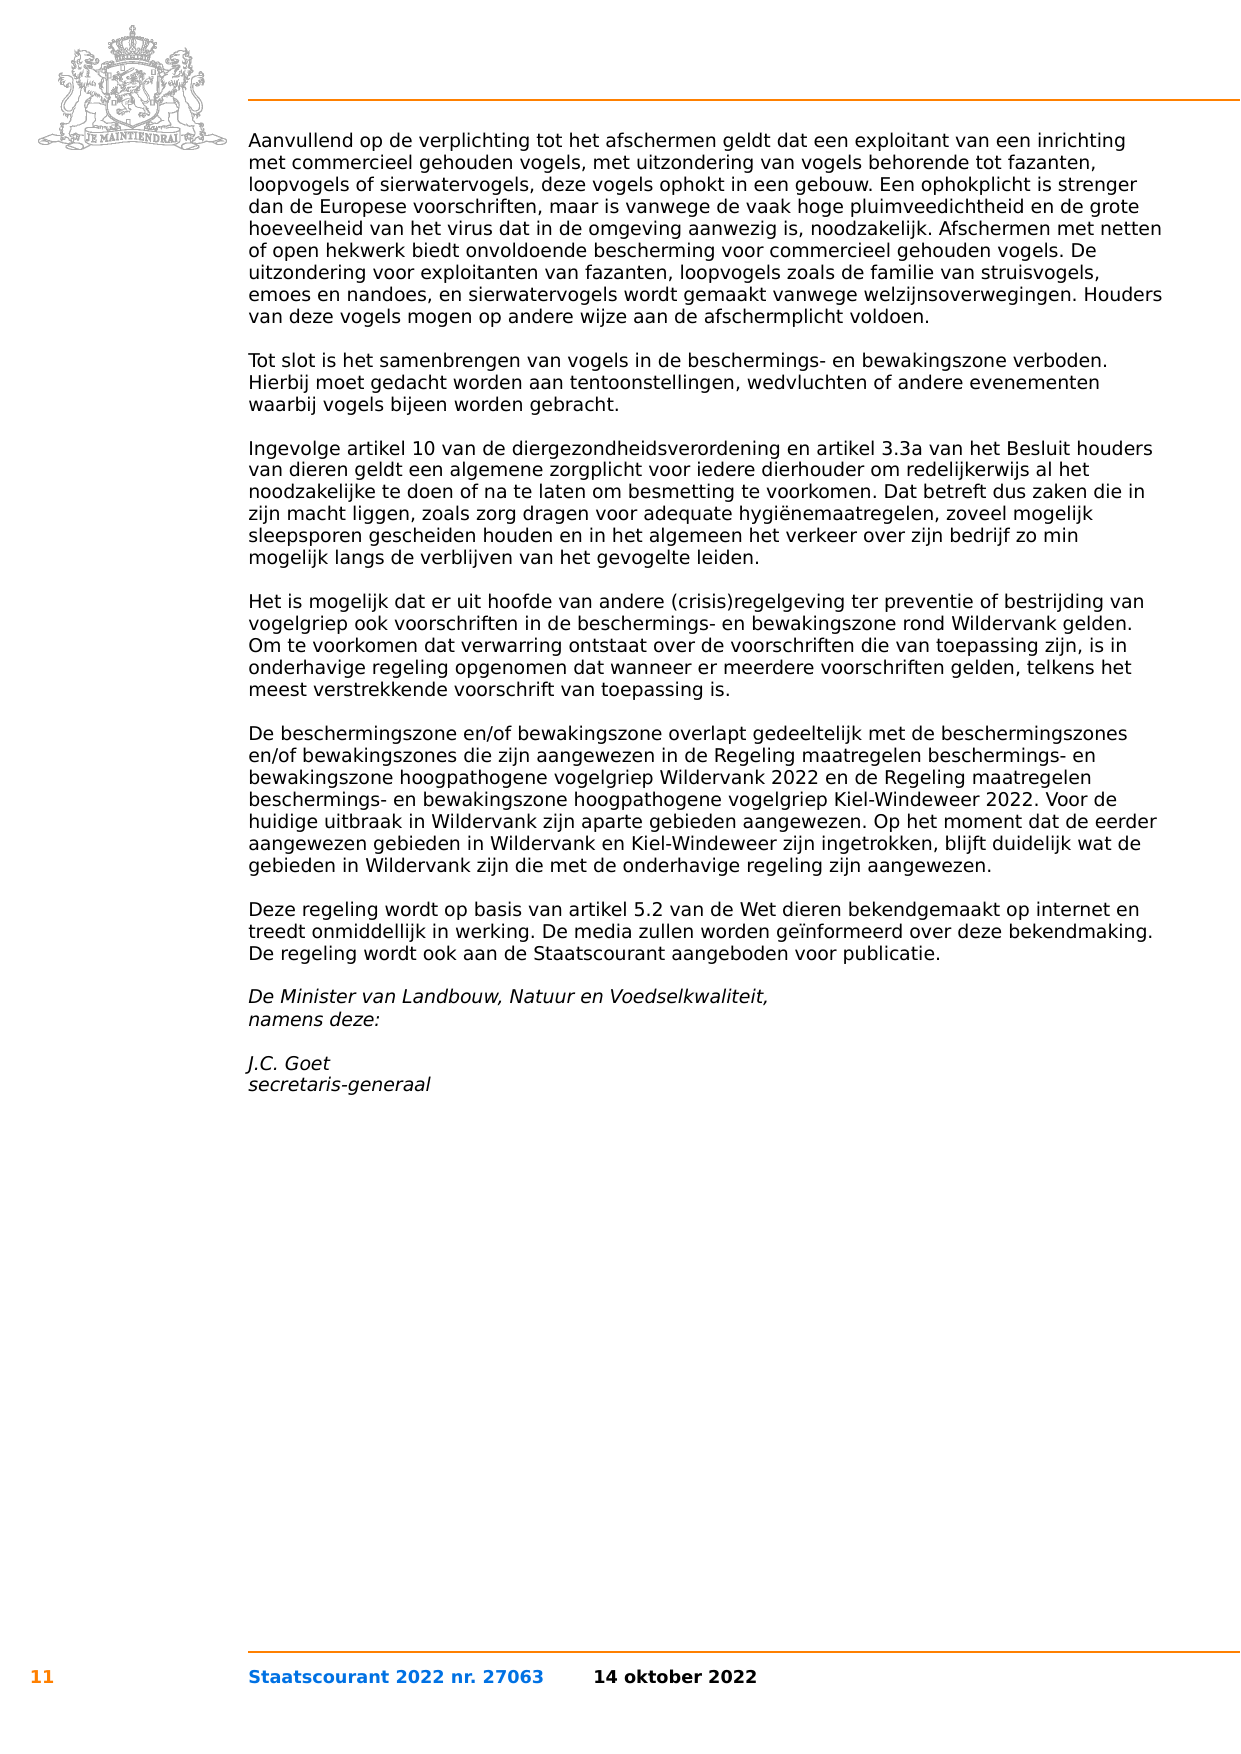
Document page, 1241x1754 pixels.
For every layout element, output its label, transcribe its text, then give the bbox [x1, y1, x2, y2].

picture [38, 25, 227, 150]
text Aanvullend op de verplichting tot het afschermen geldt dat een exploitant van een inrichting met commercieel gehouden vogels, met uitzondering van vogels behorende tot fazanten, loopvogels of sierwatervogels, deze vogels ophokt in een gebouw. Een ophokplicht is strenger dan de Europese voorschriften, maar is vanwege de vaak hoge pluimveedichtheid en de grote hoeveelheid van het virus dat in de omgeving aanwezig is, noodzakelijk. Afschermen met netten of open hekwerk biedt onvoldoende bescherming voor commercieel gehouden vogels. De uitzondering voor exploitanten van fazanten, loopvogels zoals de familie van struisvogels, emoes en nandoes, en sierwatervogels wordt gemaakt vanwege welzijnsoverwegingen. Houders van deze vogels mogen op andere wijze aan de afschermplicht voldoen. [248, 130, 1163, 328]
text Het is mogelijk dat er uit hoofde van andere (crisis)regelgeving ter preventie of bestrijding van vogelgriep ook voorschriften in de beschermings- en bewakingszone rond Wildervank gelden. Om te voorkomen dat verwarring ontstaat over de voorschriften die van toepassing zijn, is in onderhavige regeling opgenomen dat wanneer er meerdere voorschriften gelden, telkens het meest verstrekkende voorschrift van toepassing is. [248, 591, 1163, 701]
text Tot slot is het samenbrengen van vogels in de beschermings- en bewakingszone verboden. Hierbij moet gedacht worden aan tentoonstellingen, wedvluchten of andere evenementen waarbij vogels bijeen worden gebracht. [248, 349, 1163, 416]
text De Minister van Landbouw, Natuur en Voedselkwaliteit, namens deze: J.C. Goet secretaris-generaal [248, 986, 1163, 1096]
text Ingevolge artikel 10 van de diergezondheidsverordening en artikel 3.3a van het Besluit houders van dieren geldt een algemene zorgplicht voor iedere dierhouder om redelijkerwijs al het noodzakelijke te doen of na te laten om besmetting te voorkomen. Dat betreft dus zaken die in zijn macht liggen, zoals zorg dragen voor adequate hygiënemaatregelen, zoveel mogelijk sleepsporen gescheiden houden en in het algemeen het verkeer over zijn bedrijf zo min mogelijk langs de verblijven van het gevogelte leiden. [248, 437, 1163, 569]
text De beschermingszone en/of bewakingszone overlapt gedeeltelijk met de beschermingszones en/of bewakingszones die zijn aangewezen in de Regeling maatregelen beschermings- en bewakingszone hoogpathogene vogelgriep Wildervank 2022 en de Regeling maatregelen beschermings- en bewakingszone hoogpathogene vogelgriep Kiel-Windeweer 2022. Voor de huidige uitbraak in Wildervank zijn aparte gebieden aangewezen. Op het moment dat de eerder aangewezen gebieden in Wildervank en Kiel-Windeweer zijn ingetrokken, blijft duidelijk wat de gebieden in Wildervank zijn die met de onderhavige regeling zijn aangewezen. [248, 723, 1163, 877]
text Deze regeling wordt op basis van artikel 5.2 van de Wet dieren bekendgemaakt op internet en treedt onmiddellijk in werking. De media zullen worden geïnformeerd over deze bekendmaking. De regeling wordt ook aan de Staatscourant aangeboden voor publicatie. [248, 899, 1163, 964]
